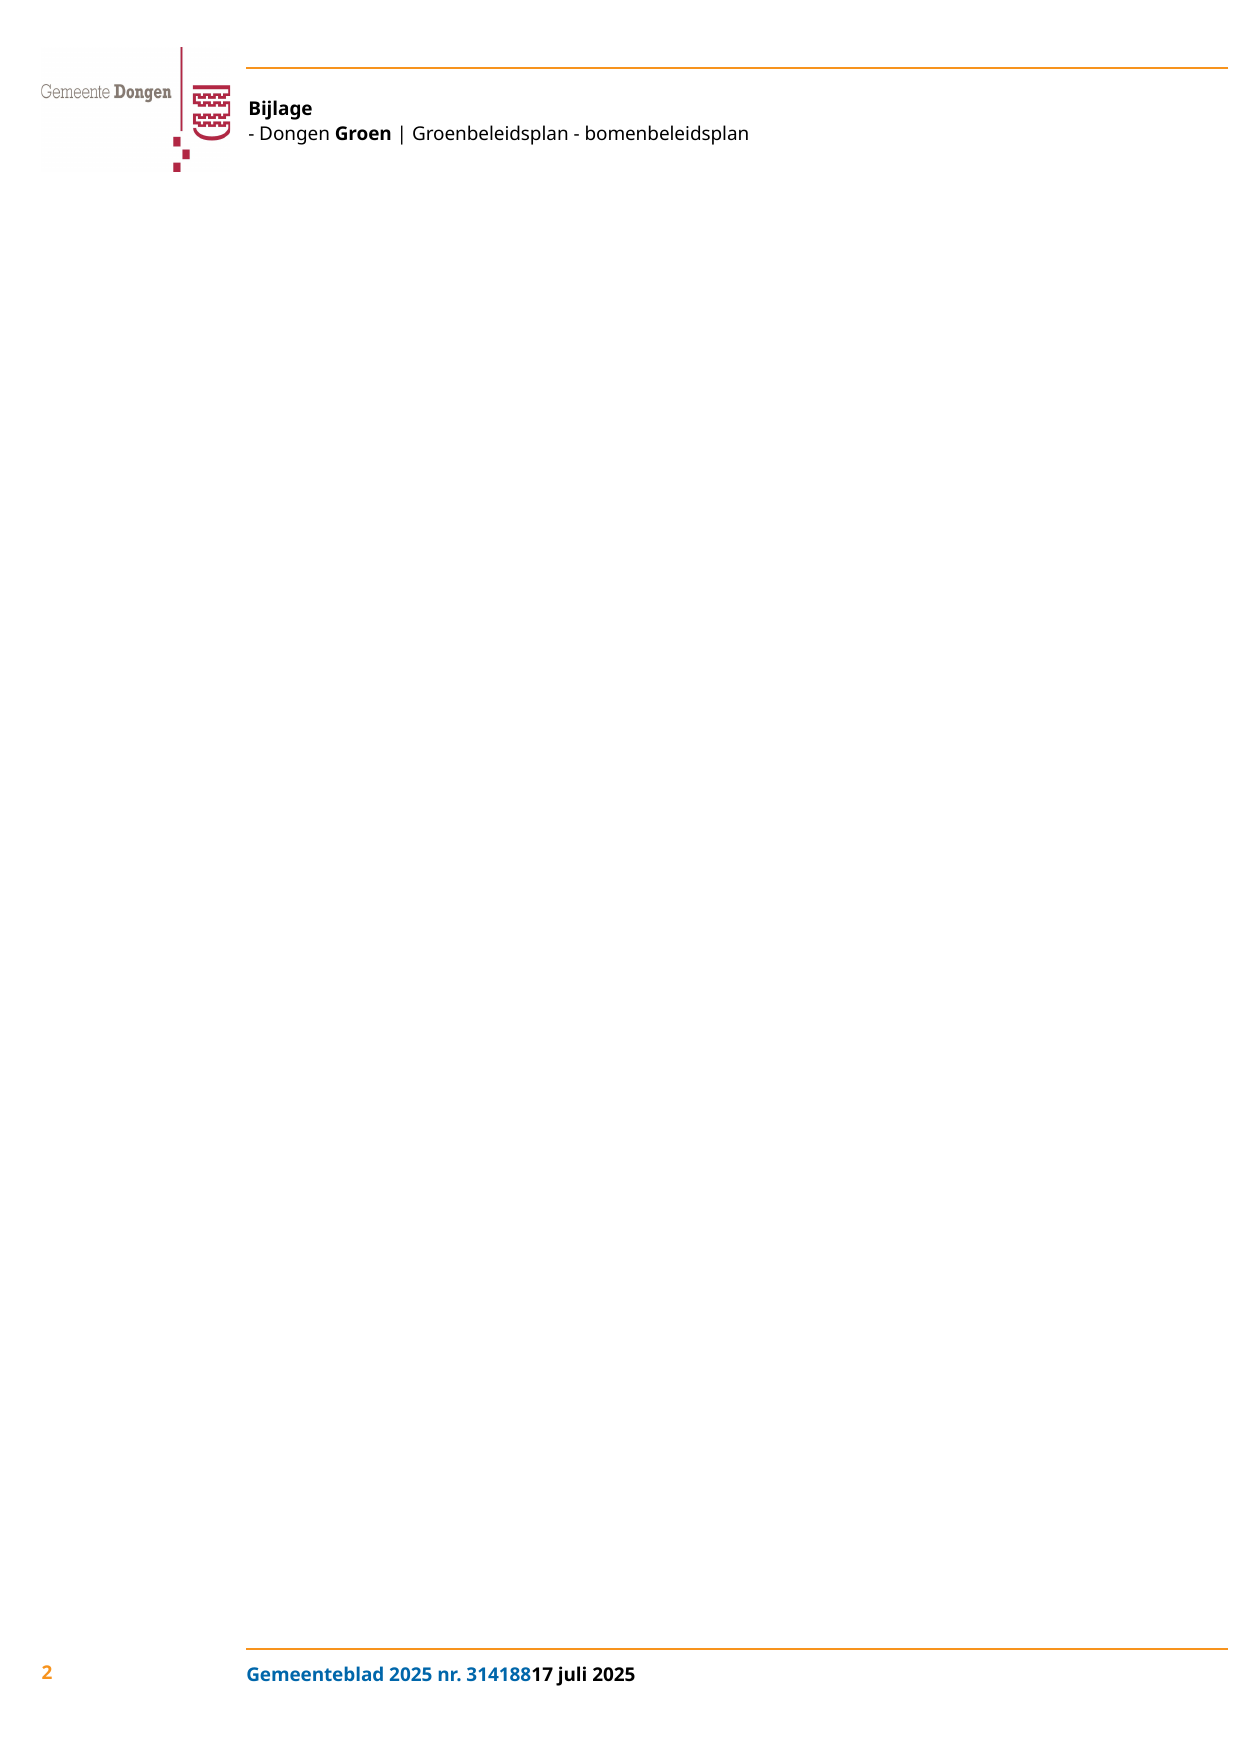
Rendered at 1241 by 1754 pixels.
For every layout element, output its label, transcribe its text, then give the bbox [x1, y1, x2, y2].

picture [41, 47, 231, 172]
text Bijlage [248, 95, 1152, 121]
text - Dongen Groen | Groenbeleidsplan - bomenbeleidsplan [248, 121, 1152, 146]
